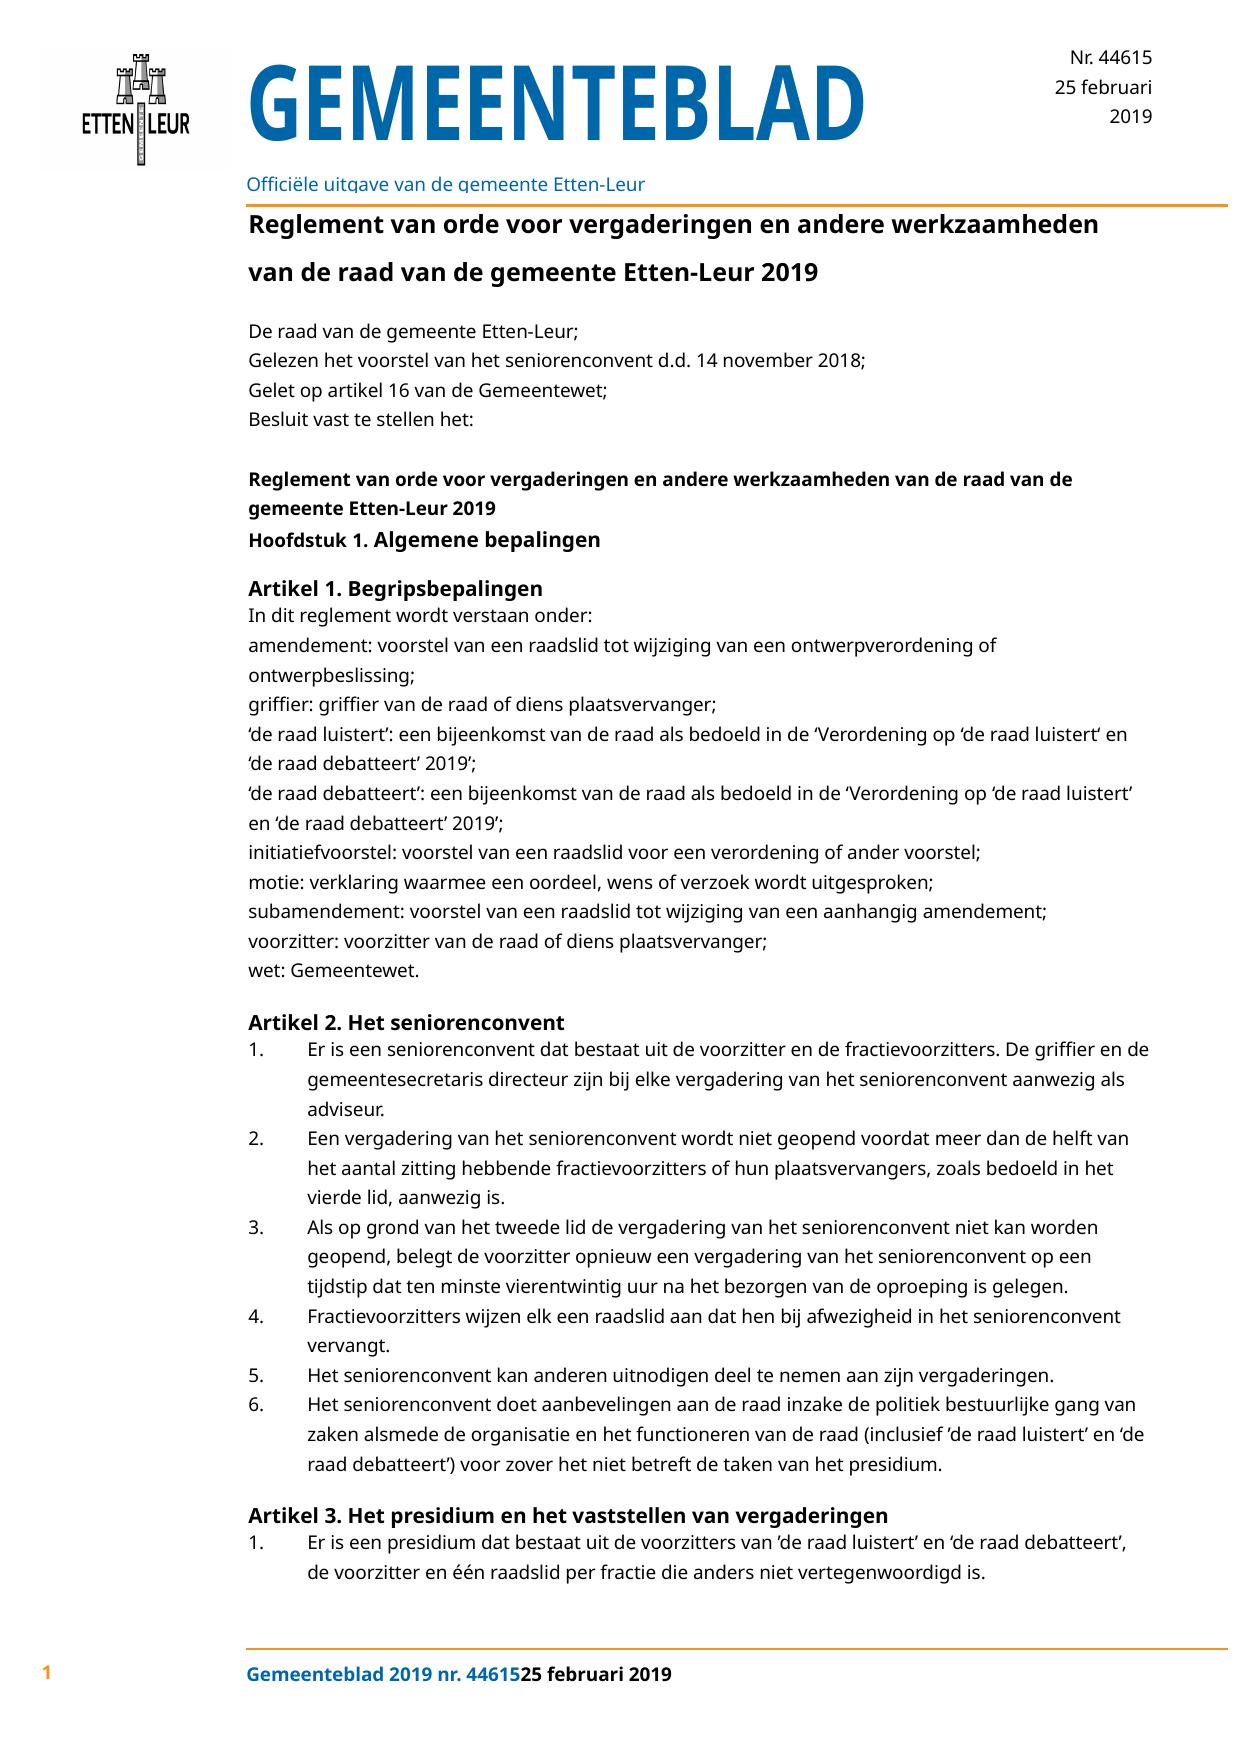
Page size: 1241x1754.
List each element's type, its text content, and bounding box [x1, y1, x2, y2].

text Gelezen het voorstel van het seniorenconvent d.d. 14 november 2018; [248, 347, 1152, 373]
text subamendement: voorstel van een raadslid tot wijziging van een aanhangig amendement; [248, 898, 1152, 924]
picture [41, 47, 231, 172]
text Artikel 2. Het seniorenconvent [248, 1008, 1152, 1037]
text Besluit vast te stellen het: [248, 407, 1152, 432]
text Hoofdstuk 1. Algemene bepalingen [248, 525, 1152, 553]
text voorzitter: voorzitter van de raad of diens plaatsvervanger; [248, 928, 1152, 954]
text Artikel 3. Het presidium en het vaststellen van vergaderingen [248, 1501, 1152, 1529]
text Reglement van orde voor vergaderingen en andere werkzaamheden van de raad van de gemeente Etten-Leur 2019 [248, 207, 1152, 288]
text motie: verklaring waarmee een oordeel, wens of verzoek wordt uitgesproken; [248, 869, 1152, 895]
list Er is een presidium dat bestaat uit de voorzitters van ’de raad luistert’ en ‘de raad debatteert’, de voorzitter en één raadslid per fractie die anders niet vertegenwoordigd is. [248, 1529, 1152, 1585]
list Fractievoorzitters wijzen elk een raadslid aan dat hen bij afwezigheid in het seniorenconvent vervangt. [248, 1303, 1152, 1358]
text Artikel 1. Begripsbepalingen [248, 574, 1152, 603]
text wet: Gemeentewet. [248, 958, 1152, 983]
text initiatiefvoorstel: voorstel van een raadslid voor een verordening of ander voorstel; [248, 839, 1152, 865]
list Een vergadering van het seniorenconvent wordt niet geopend voordat meer dan de helft van het aantal zitting hebbende fractievoorzitters of hun plaatsvervangers, zoals bedoeld in het vierde lid, aanwezig is. [248, 1125, 1152, 1210]
text amendement: voorstel van een raadslid tot wijziging van een ontwerpverordening of ontwerpbeslissing; [248, 632, 1152, 688]
text De raad van de gemeente Etten-Leur; [248, 318, 1152, 344]
text ‘de raad luistert’: een bijeenkomst van de raad als bedoeld in de ‘Verordening op ‘de raad luistert‘ en ‘de raad debatteert’ 2019’; [248, 721, 1152, 776]
list Het seniorenconvent kan anderen uitnodigen deel te nemen aan zijn vergaderingen. [248, 1362, 1152, 1388]
list Het seniorenconvent doet aanbevelingen aan de raad inzake de politiek bestuurlijke gang van zaken alsmede de organisatie en het functioneren van de raad (inclusief ’de raad luistert’ en ‘de raad debatteert’) voor zover het niet betreft de taken van het presidium. [248, 1392, 1152, 1476]
text Gelet op artikel 16 van de Gemeentewet; [248, 377, 1152, 403]
list Als op grond van het tweede lid de vergadering van het seniorenconvent niet kan worden geopend, belegt de voorzitter opnieuw een vergadering van het seniorenconvent op een tijdstip dat ten minste vierentwintig uur na het bezorgen van de oproeping is gelegen. [248, 1214, 1152, 1299]
text In dit reglement wordt verstaan onder: [248, 603, 1152, 628]
list Er is een seniorenconvent dat bestaat uit de voorzitter en de fractievoorzitters. De griffier en de gemeentesecretaris directeur zijn bij elke vergadering van het seniorenconvent aanwezig als adviseur. [248, 1037, 1152, 1121]
text Reglement van orde voor vergaderingen en andere werkzaamheden van de raad van de gemeente Etten-Leur 2019 [248, 466, 1152, 521]
text griffier: griffier van de raad of diens plaatsvervanger; [248, 691, 1152, 717]
text ‘de raad debatteert’: een bijeenkomst van de raad als bedoeld in de ‘Verordening op ‘de raad luistert’ en ‘de raad debatteert’ 2019’; [248, 780, 1152, 836]
